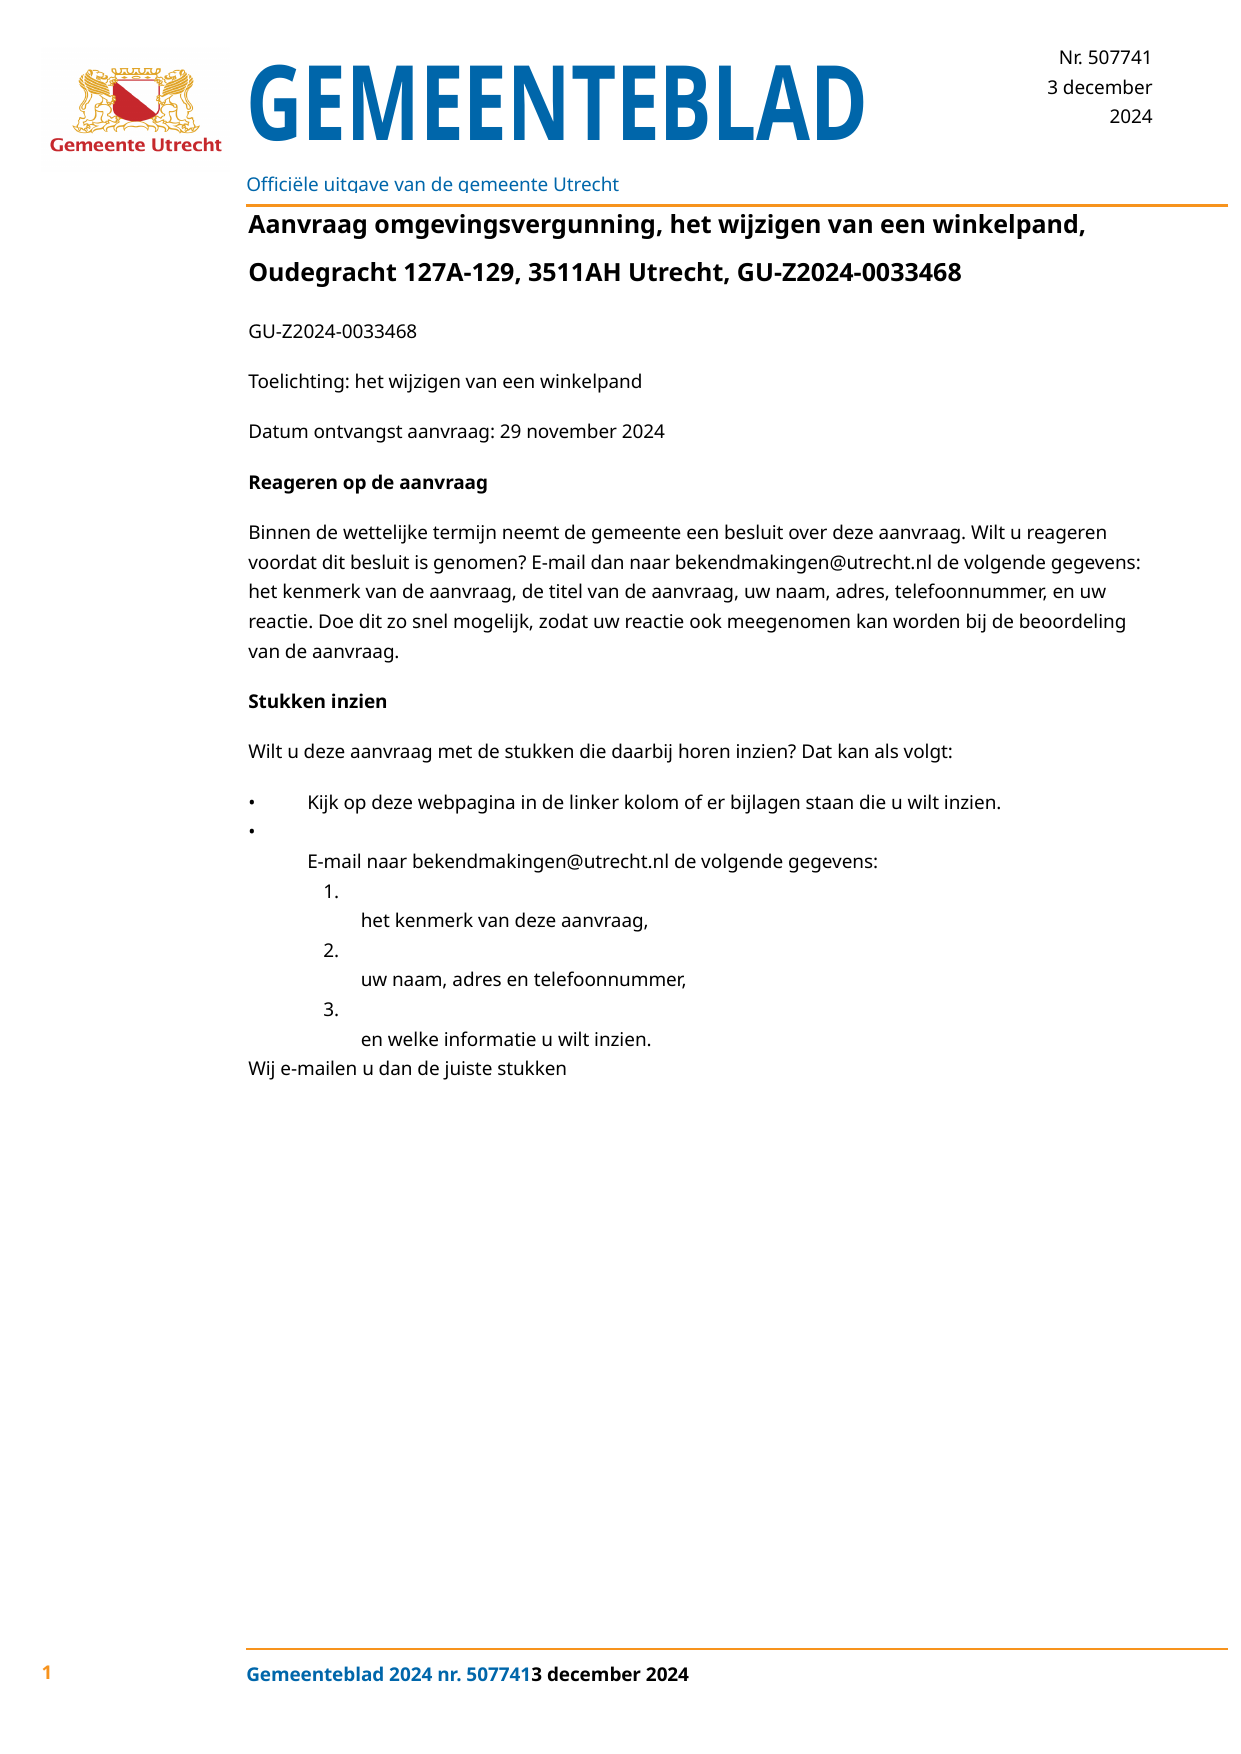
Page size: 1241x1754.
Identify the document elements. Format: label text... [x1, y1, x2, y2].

text Aanvraag omgevingsvergunning, het wijzigen van een winkelpand, Oudegracht 127A-129, 3511AH Utrecht, GU-Z2024-0033468 [248, 207, 1152, 288]
text Wilt u deze aanvraag met de stukken die daarbij horen inzien? Dat kan als volgt: [248, 739, 1152, 764]
text Datum ontvangst aanvraag: 29 november 2024 [248, 419, 1152, 444]
list het kenmerk van deze aanvraag, [323, 907, 1152, 933]
text Stukken inzien [248, 688, 1152, 714]
text GU-Z2024-0033468 [248, 318, 1152, 344]
text Reageren op de aanvraag [248, 469, 1152, 495]
text Toelichting: het wijzigen van een winkelpand [248, 368, 1152, 394]
list en welke informatie u wilt inzien. [323, 1026, 1152, 1052]
text Wij e-mailen u dan de juiste stukken [248, 1055, 1152, 1081]
list uw naam, adres en telefoonnummer, [323, 967, 1152, 992]
list E-mail naar bekendmakingen@utrecht.nl de volgende gegevens: [248, 848, 1152, 874]
list Kijk op deze webpagina in de linker kolom of er bijlagen staan die u wilt inzien. [248, 789, 1152, 815]
text Binnen de wettelijke termijn neemt de gemeente een besluit over deze aanvraag. Wilt u reageren voordat dit besluit is genomen? E-mail dan naar bekendmakingen@utrecht.nl de volgende gegevens: het kenmerk van de aanvraag, de titel van de aanvraag, uw naam, adres, telefoonnummer, en uw reactie. Doe dit zo snel mogelijk, zodat uw reactie ook meegenomen kan worden bij de beoordeling van de aanvraag. [248, 519, 1152, 664]
picture [41, 47, 231, 172]
